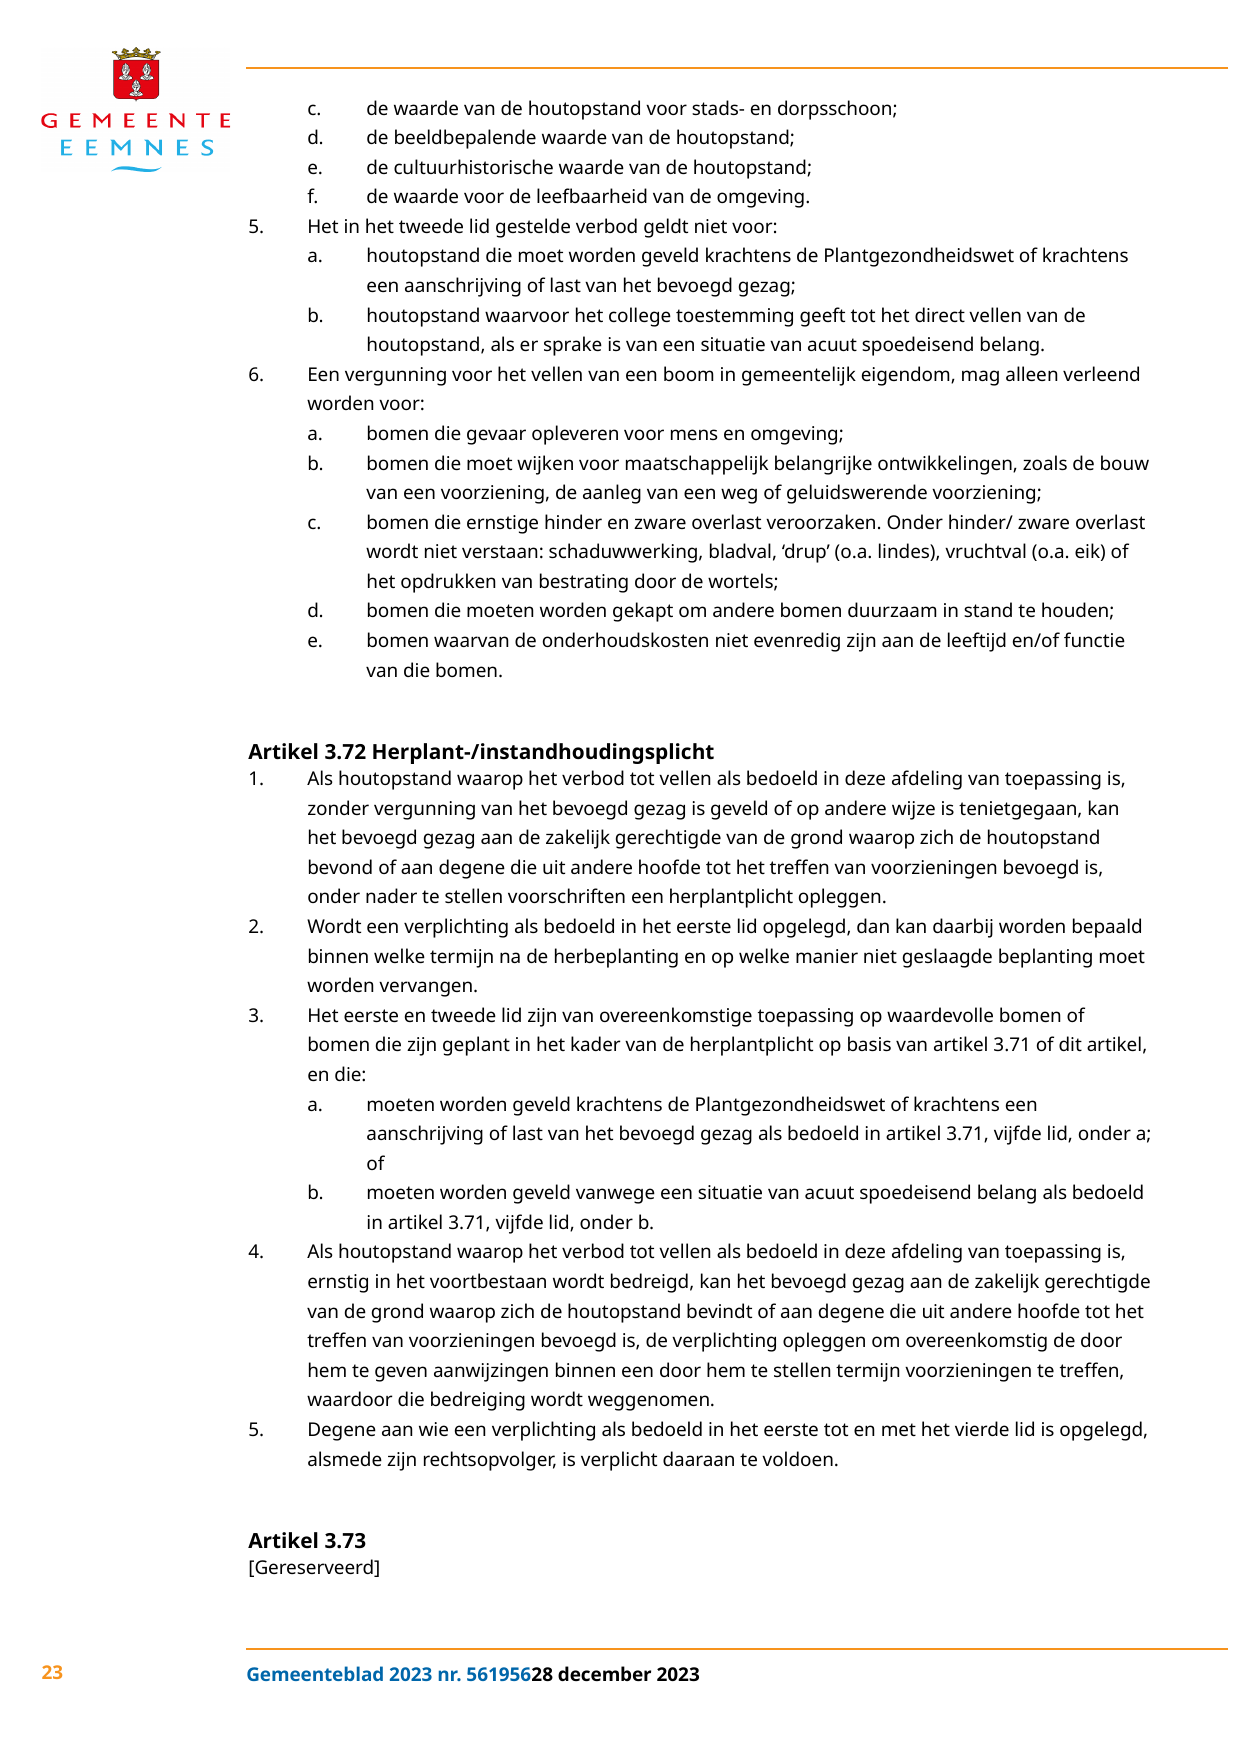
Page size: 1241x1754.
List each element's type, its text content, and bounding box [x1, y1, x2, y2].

list houtopstand die moet worden geveld krachtens de Plantgezondheidswet of krachtens een aanschrijving of last van het bevoegd gezag; [307, 243, 1152, 298]
list de waarde van de houtopstand voor stads- en dorpsschoon; [307, 95, 1152, 121]
text [Gereserveerd] [248, 1554, 1152, 1580]
list Het eerste en tweede lid zijn van overeenkomstige toepassing op waardevolle bomen of bomen die zijn geplant in het kader van de herplantplicht op basis van artikel 3.71 of dit artikel, en die: [248, 1002, 1152, 1087]
list de waarde voor de leefbaarheid van de omgeving. [307, 183, 1152, 209]
list Wordt een verplichting als bedoeld in het eerste lid opgelegd, dan kan daarbij worden bepaald binnen welke termijn na de herbeplanting en op welke manier niet geslaagde beplanting moet worden vervangen. [248, 913, 1152, 998]
list Als houtopstand waarop het verbod tot vellen als bedoeld in deze afdeling van toepassing is, zonder vergunning van het bevoegd gezag is geveld of op andere wijze is tenietgegaan, kan het bevoegd gezag aan de zakelijk gerechtigde van de grond waarop zich de houtopstand bevond of aan degene die uit andere hoofde tot het treffen van voorzieningen bevoegd is, onder nader te stellen voorschriften een herplantplicht opleggen. [248, 765, 1152, 909]
list de beeldbepalende waarde van de houtopstand; [307, 124, 1152, 150]
list Als houtopstand waarop het verbod tot vellen als bedoeld in deze afdeling van toepassing is, ernstig in het voortbestaan wordt bedreigd, kan het bevoegd gezag aan de zakelijk gerechtigde van de grond waarop zich de houtopstand bevindt of aan degene die uit andere hoofde tot het treffen van voorzieningen bevoegd is, de verplichting opleggen om overeenkomstig de door hem te geven aanwijzingen binnen een door hem te stellen termijn voorzieningen te treffen, waardoor die bedreiging wordt weggenomen. [248, 1239, 1152, 1412]
list moeten worden geveld krachtens de Plantgezondheidswet of krachtens een aanschrijving of last van het bevoegd gezag als bedoeld in artikel 3.71, vijfde lid, onder a; of [307, 1091, 1152, 1176]
list Degene aan wie een verplichting als bedoeld in het eerste tot en met het vierde lid is opgelegd, alsmede zijn rechtsopvolger, is verplicht daaraan te voldoen. [248, 1416, 1152, 1471]
list bomen die gevaar opleveren voor mens en omgeving; [307, 420, 1152, 446]
list bomen waarvan de onderhoudskosten niet evenredig zijn aan de leeftijd en/of functie van die bomen. [307, 627, 1152, 683]
list bomen die moet wijken voor maatschappelijk belangrijke ontwikkelingen, zoals de bouw van een voorziening, de aanleg van een weg of geluidswerende voorziening; [307, 450, 1152, 505]
picture [41, 47, 231, 172]
list bomen die moeten worden gekapt om andere bomen duurzaam in stand te houden; [307, 598, 1152, 623]
list Een vergunning voor het vellen van een boom in gemeentelijk eigendom, mag alleen verleend worden voor: [248, 361, 1152, 416]
text Artikel 3.73 [248, 1526, 1152, 1554]
list Het in het tweede lid gestelde verbod geldt niet voor: [248, 213, 1152, 239]
list bomen die ernstige hinder en zware overlast veroorzaken. Onder hinder/ zware overlast wordt niet verstaan: schaduwwerking, bladval, ‘drup’ (o.a. lindes), vruchtval (o.a. eik) of het opdrukken van bestrating door de wortels; [307, 509, 1152, 594]
list moeten worden geveld vanwege een situatie van acuut spoedeisend belang als bedoeld in artikel 3.71, vijfde lid, onder b. [307, 1179, 1152, 1235]
text Artikel 3.72 Herplant-/instandhoudingsplicht [248, 737, 1152, 765]
list de cultuurhistorische waarde van de houtopstand; [307, 154, 1152, 180]
list houtopstand waarvoor het college toestemming geeft tot het direct vellen van de houtopstand, als er sprake is van een situatie van acuut spoedeisend belang. [307, 302, 1152, 357]
